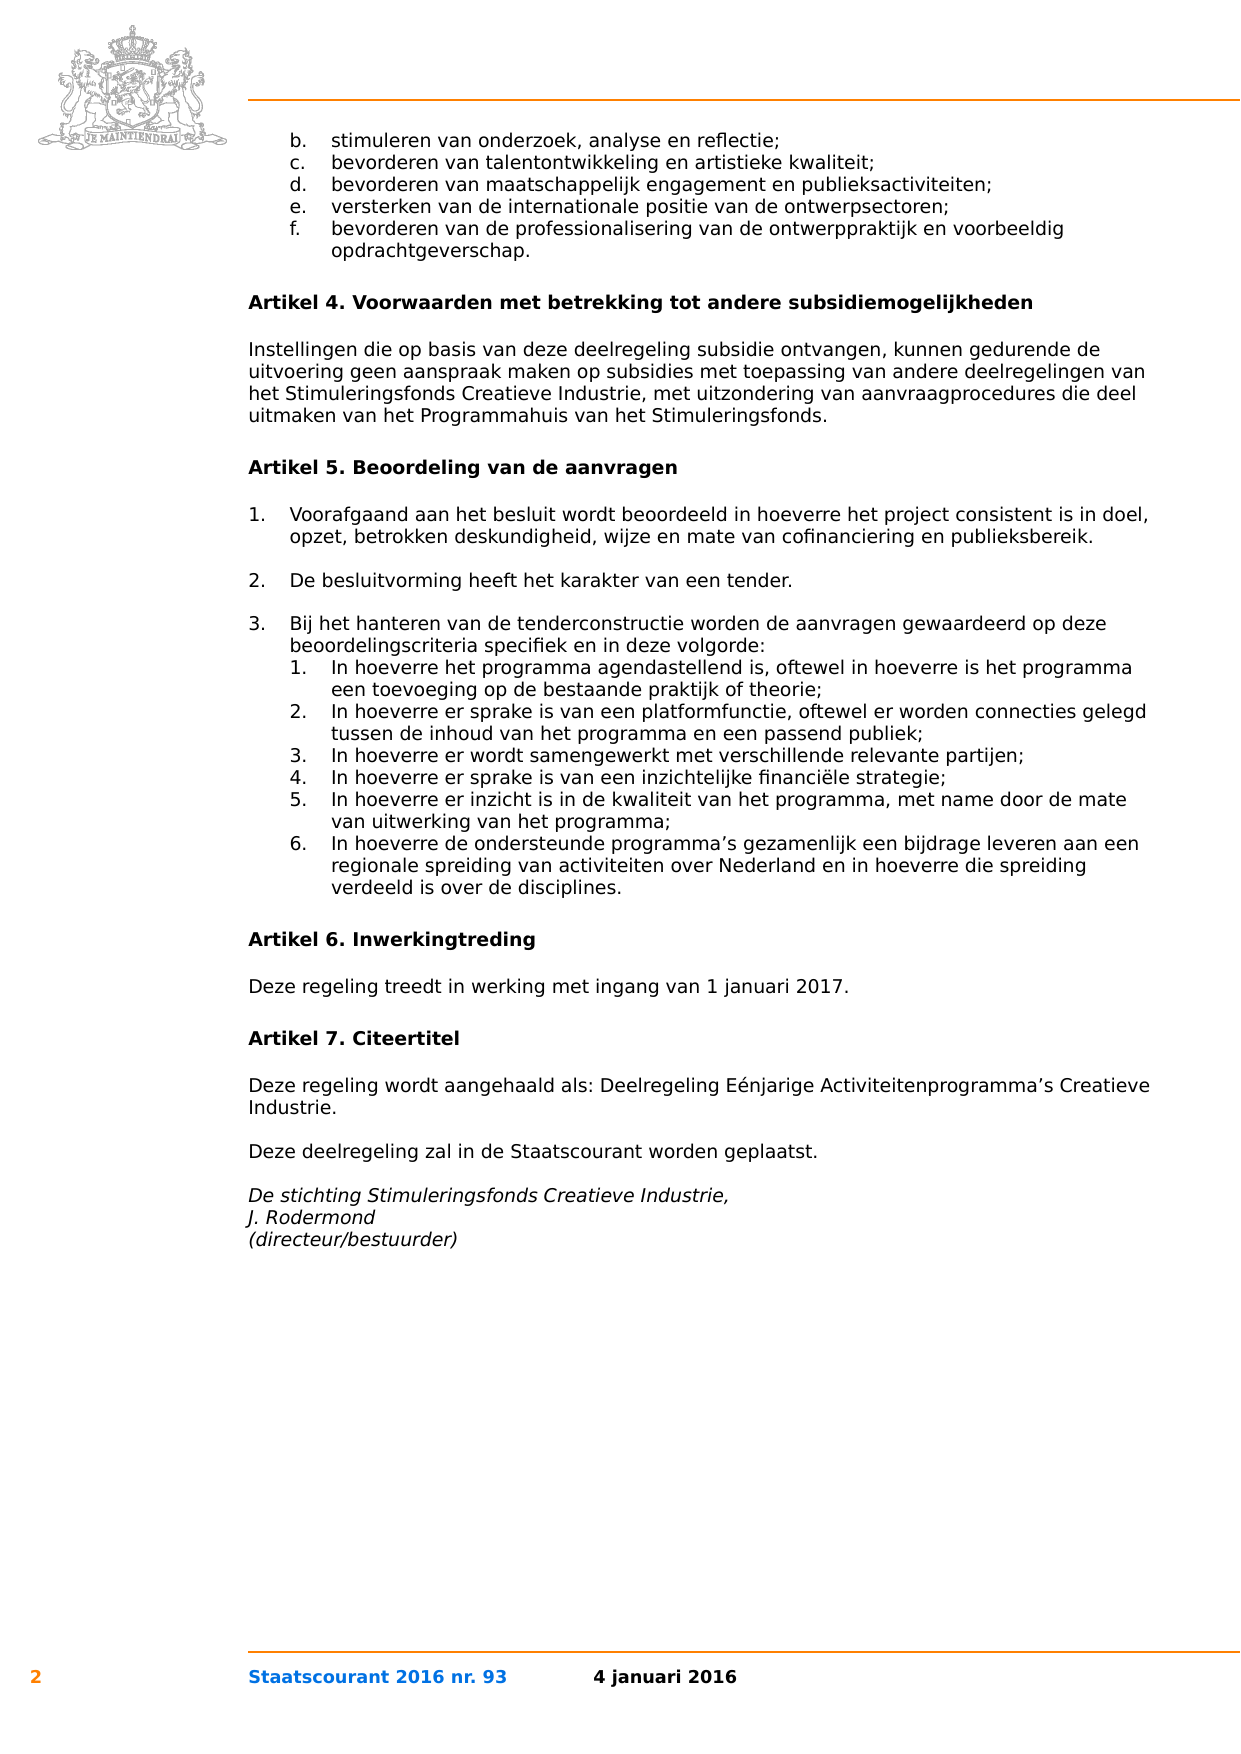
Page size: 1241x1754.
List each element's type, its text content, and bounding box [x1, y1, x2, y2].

text 2. De besluitvorming heeft het karakter van een tender. [248, 569, 1163, 591]
text 4. In hoeverre er sprake is van een inzichtelijke financiële strategie; [289, 767, 1163, 789]
text 2. In hoeverre er sprake is van een platformfunctie, oftewel er worden connecties gelegd tussen de inhoud van het programma en een passend publiek; [289, 701, 1163, 745]
text Deze deelregeling zal in de Staatscourant worden geplaatst. [248, 1141, 1163, 1163]
text Deze regeling treedt in werking met ingang van 1 januari 2017. [248, 976, 1163, 998]
text De stichting Stimuleringsfonds Creatieve Industrie, J. Rodermond (directeur/bestuurder) [248, 1185, 1163, 1251]
text 6. In hoeverre de ondersteunde programma’s gezamenlijk een bijdrage leveren aan een regionale spreiding van activiteiten over Nederland en in hoeverre die spreiding verdeeld is over de disciplines. [289, 833, 1163, 899]
text 3. In hoeverre er wordt samengewerkt met verschillende relevante partijen; [289, 745, 1163, 767]
text 1. In hoeverre het programma agendastellend is, oftewel in hoeverre is het programma een toevoeging op de bestaande praktijk of theorie; [289, 657, 1163, 701]
text f. bevorderen van de professionalisering van de ontwerppraktijk en voorbeeldig opdrachtgeverschap. [289, 218, 1163, 262]
text d. bevorderen van maatschappelijk engagement en publieksactiviteiten; [289, 174, 1163, 196]
text 3. Bij het hanteren van de tenderconstructie worden de aanvragen gewaardeerd op deze beoordelingscriteria specifiek en in deze volgorde: [248, 613, 1163, 657]
subtitle Artikel 7. Citeertitel [248, 1028, 1163, 1050]
text Deze regeling wordt aangehaald als: Deelregeling Eénjarige Activiteitenprogramma’s Creatieve Industrie. [248, 1075, 1163, 1119]
subtitle Artikel 6. Inwerkingtreding [248, 929, 1163, 951]
text 5. In hoeverre er inzicht is in de kwaliteit van het programma, met name door de mate van uitwerking van het programma; [289, 789, 1163, 833]
subtitle Artikel 5. Beoordeling van de aanvragen [248, 457, 1163, 479]
text c. bevorderen van talentontwikkeling en artistieke kwaliteit; [289, 152, 1163, 174]
text e. versterken van de internationale positie van de ontwerpsectoren; [289, 196, 1163, 218]
text b. stimuleren van onderzoek, analyse en reflectie; [289, 130, 1163, 152]
text Instellingen die op basis van deze deelregeling subsidie ontvangen, kunnen gedurende de uitvoering geen aanspraak maken op subsidies met toepassing van andere deelregelingen van het Stimuleringsfonds Creatieve Industrie, met uitzondering van aanvraagprocedures die deel uitmaken van het Programmahuis van het Stimuleringsfonds. [248, 339, 1163, 427]
picture [38, 25, 227, 150]
subtitle Artikel 4. Voorwaarden met betrekking tot andere subsidiemogelijkheden [248, 292, 1163, 314]
text 1. Voorafgaand aan het besluit wordt beoordeeld in hoeverre het project consistent is in doel, opzet, betrokken deskundigheid, wijze en mate van cofinanciering en publieksbereik. [248, 504, 1163, 548]
